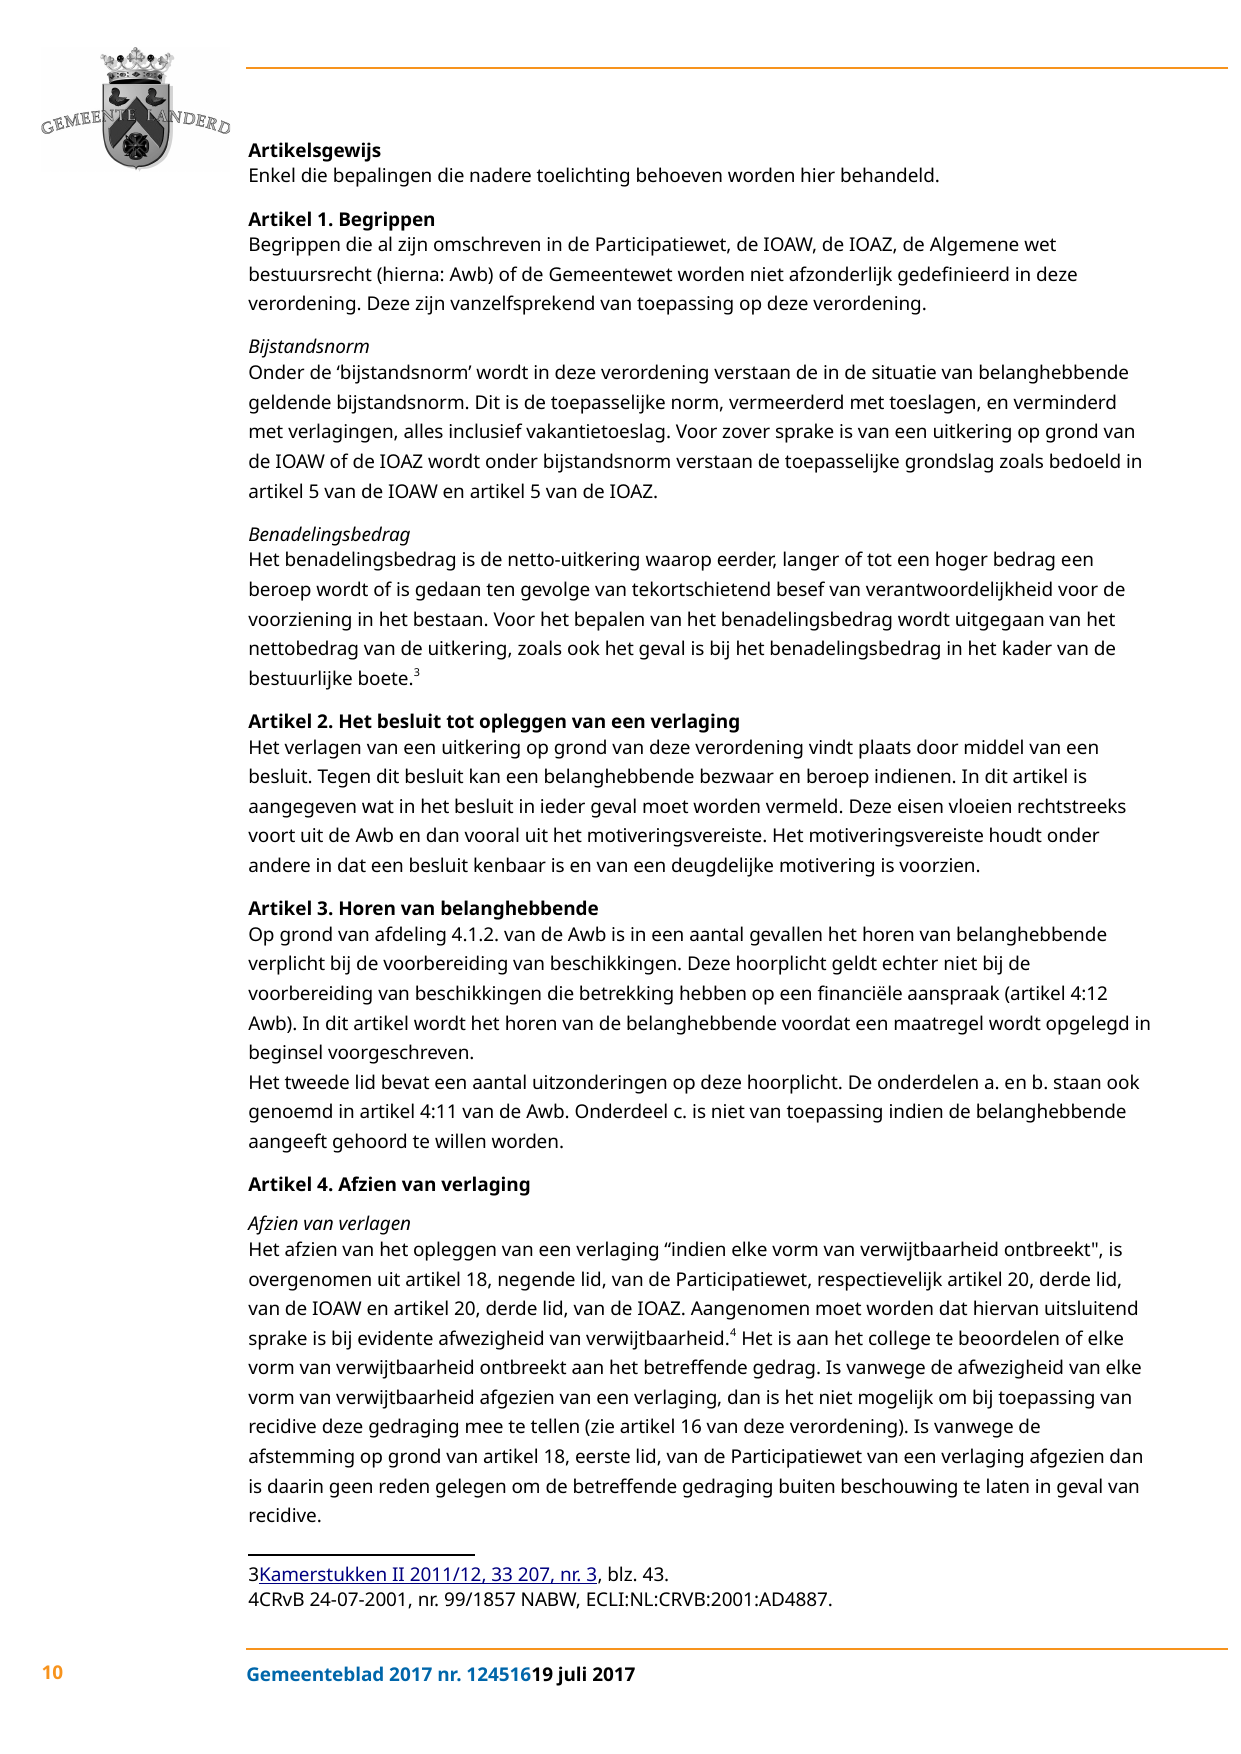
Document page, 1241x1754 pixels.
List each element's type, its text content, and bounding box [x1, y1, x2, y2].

text Onder de ‘bijstandsnorm’ wordt in deze verordening verstaan de in de situatie van belanghebbende geldende bijstandsnorm. Dit is de toepasselijke norm, vermeerderd met toeslagen, en verminderd met verlagingen, alles inclusief vakantietoeslag. Voor zover sprake is van een uitkering op grond van de IOAW of de IOAZ wordt onder bijstandsnorm verstaan de toepasselijke grondslag zoals bedoeld in artikel 5 van de IOAW en artikel 5 van de IOAZ. [248, 359, 1152, 503]
text Artikel 1. Begrippen [248, 206, 1152, 231]
text Benadelingsbedrag [248, 521, 1152, 547]
text Artikelsgewijs [248, 137, 1152, 163]
text Het tweede lid bevat een aantal uitzonderingen op deze hoorplicht. De onderdelen a. en b. staan ook genoemd in artikel 4:11 van de Awb. Onderdeel c. is niet van toepassing indien de belanghebbende aangeeft gehoord te willen worden. [248, 1069, 1152, 1154]
text Enkel die bepalingen die nadere toelichting behoeven worden hier behandeld. [248, 163, 1152, 188]
text CRvB 24-07-2001, nr. 99/1857 NABW, ECLI:NL:CRVB:2001:AD4887. [248, 1586, 1152, 1612]
text Het afzien van het opleggen van een verlaging “indien elke vorm van verwijtbaarheid ontbreekt", is overgenomen uit artikel 18, negende lid, van de Participatiewet, respectievelijk artikel 20, derde lid, van de IOAW en artikel 20, derde lid, van de IOAZ. Aangenomen moet worden dat hiervan uitsluitend sprake is bij evidente afwezigheid van verwijtbaarheid. Het is aan het college te beoordelen of elke vorm van verwijtbaarheid ontbreekt aan het betreffende gedrag. Is vanwege de afwezigheid van elke vorm van verwijtbaarheid afgezien van een verlaging, dan is het niet mogelijk om bij toepassing van recidive deze gedraging mee te tellen (zie artikel 16 van deze verordening). Is vanwege de afstemming op grond van artikel 18, eerste lid, van de Participatiewet van een verlaging afgezien dan is daarin geen reden gelegen om de betreffende gedraging buiten beschouwing te laten in geval van recidive. [248, 1236, 1152, 1528]
picture [41, 47, 231, 172]
text Afzien van verlagen [248, 1211, 1152, 1236]
text Het verlagen van een uitkering op grond van deze verordening vindt plaats door middel van een besluit. Tegen dit besluit kan een belanghebbende bezwaar en beroep indienen. In dit artikel is aangegeven wat in het besluit in ieder geval moet worden vermeld. Deze eisen vloeien rechtstreeks voort uit de Awb en dan vooral uit het motiveringsvereiste. Het motiveringsvereiste houdt onder andere in dat een besluit kenbaar is en van een deugdelijke motivering is voorzien. [248, 734, 1152, 878]
text Artikel 2. Het besluit tot opleggen van een verlaging [248, 708, 1152, 734]
text Kamerstukken II 2011/12, 33 207, nr. 3, blz. 43. [248, 1561, 1152, 1586]
text Het benadelingsbedrag is de netto-uitkering waarop eerder, langer of tot een hoger bedrag een beroep wordt of is gedaan ten gevolge van tekortschietend besef van verantwoordelijkheid voor de voorziening in het bestaan. Voor het bepalen van het benadelingsbedrag wordt uitgegaan van het nettobedrag van de uitkering, zoals ook het geval is bij het benadelingsbedrag in het kader van de bestuurlijke boete. [248, 547, 1152, 691]
text Begrippen die al zijn omschreven in de Participatiewet, de IOAW, de IOAZ, de Algemene wet bestuursrecht (hierna: Awb) of de Gemeentewet worden niet afzonderlijk gedefinieerd in deze verordening. Deze zijn vanzelfsprekend van toepassing op deze verordening. [248, 231, 1152, 316]
text Artikel 4. Afzien van verlaging [248, 1171, 1152, 1197]
text Bijstandsnorm [248, 334, 1152, 359]
text Op grond van afdeling 4.1.2. van de Awb is in een aantal gevallen het horen van belanghebbende verplicht bij de voorbereiding van beschikkingen. Deze hoorplicht geldt echter niet bij de voorbereiding van beschikkingen die betrekking hebben op een financiële aanspraak (artikel 4:12 Awb). In dit artikel wordt het horen van de belanghebbende voordat een maatregel wordt opgelegd in beginsel voorgeschreven. [248, 921, 1152, 1065]
text Artikel 3. Horen van belanghebbende [248, 895, 1152, 921]
